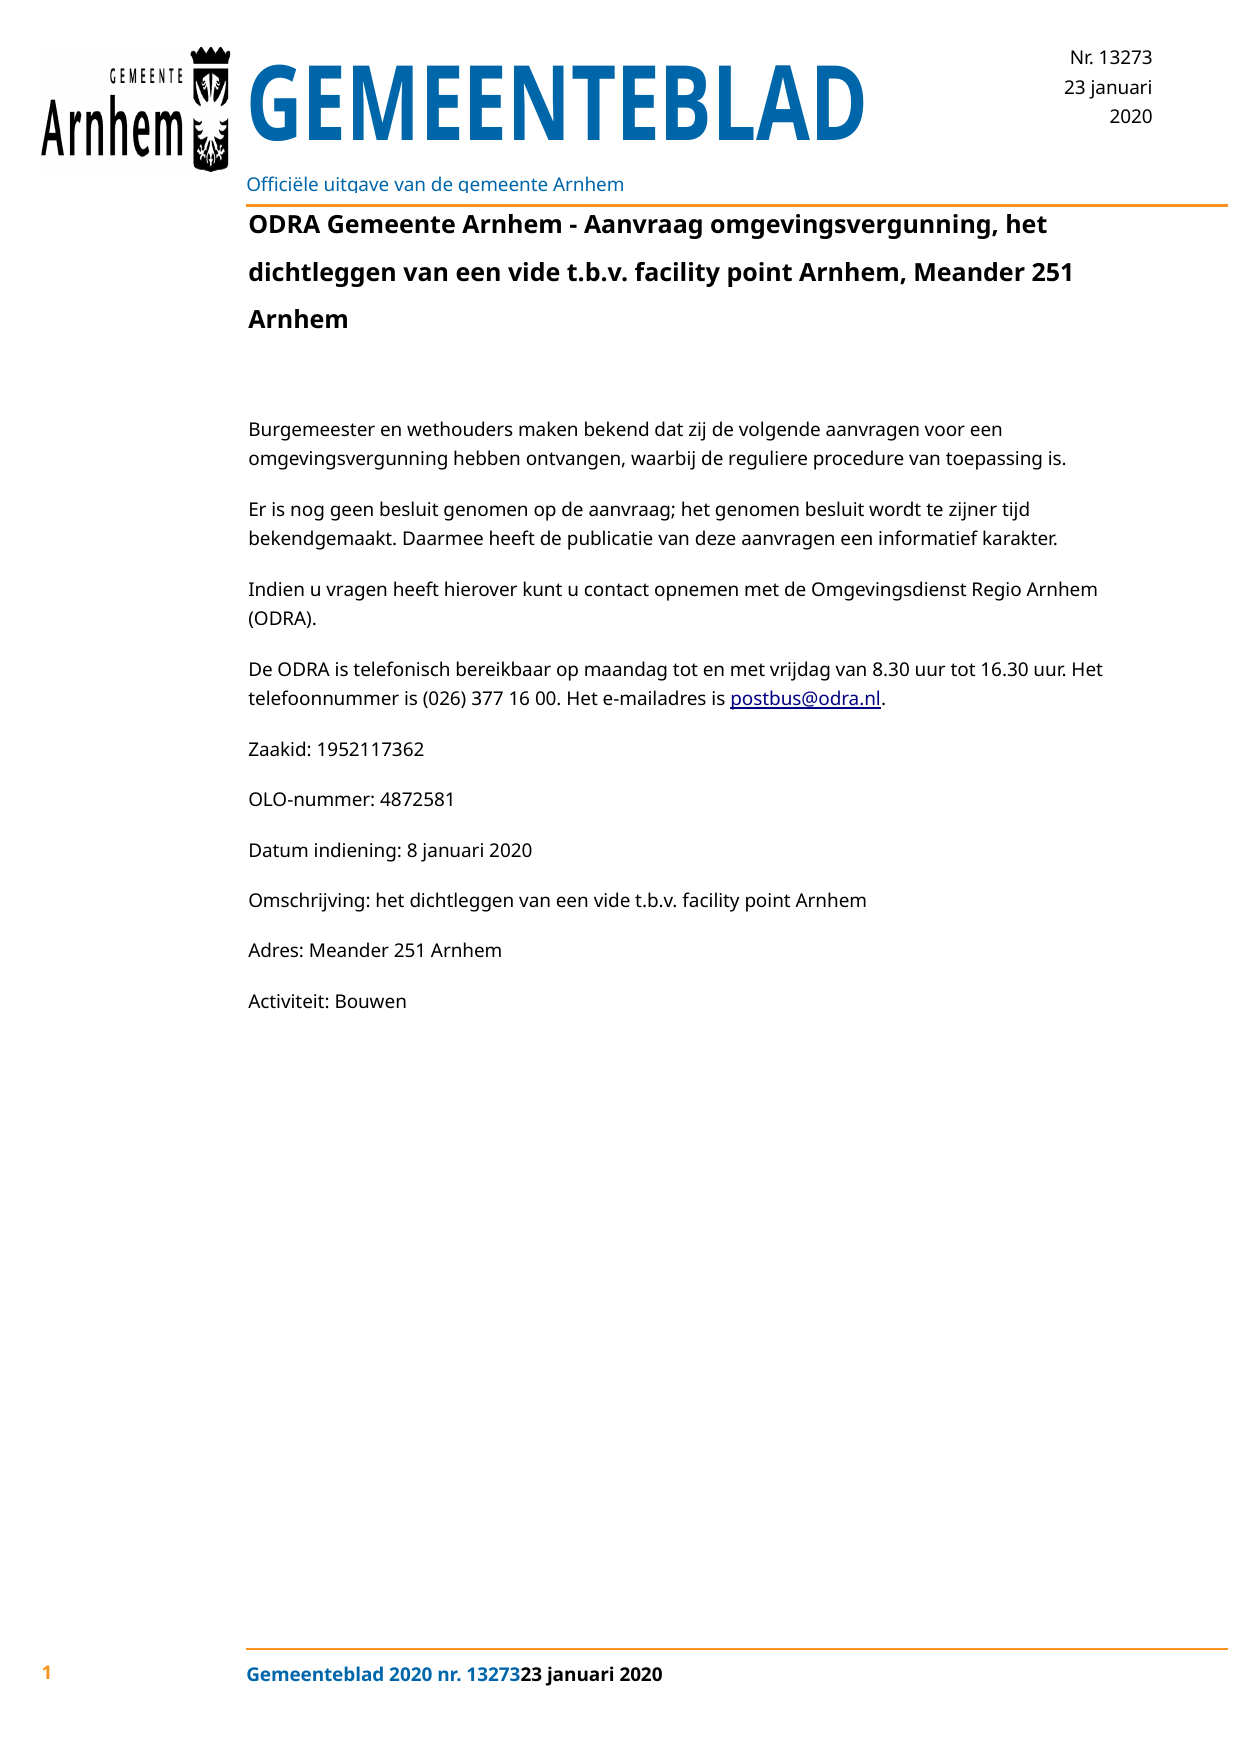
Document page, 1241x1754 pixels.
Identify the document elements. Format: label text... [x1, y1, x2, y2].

text Burgemeester en wethouders maken bekend dat zij de volgende aanvragen voor een omgevingsvergunning hebben ontvangen, waarbij de reguliere procedure van toepassing is. [248, 416, 1152, 471]
text OLO-nummer: 4872581 [248, 786, 1152, 812]
text Omschrijving: het dichtleggen van een vide t.b.v. facility point Arnhem [248, 887, 1152, 913]
text ODRA Gemeente Arnhem - Aanvraag omgevingsvergunning, het dichtleggen van een vide t.b.v. facility point Arnhem, Meander 251 Arnhem [248, 207, 1152, 336]
text Indien u vragen heeft hierover kunt u contact opnemen met de Omgevingsdienst Regio Arnhem (ODRA). [248, 576, 1152, 631]
text Zaakid: 1952117362 [248, 736, 1152, 762]
text Datum indiening: 8 januari 2020 [248, 837, 1152, 862]
text Activiteit: Bouwen [248, 988, 1152, 1014]
text De ODRA is telefonisch bereikbaar op maandag tot en met vrijdag van 8.30 uur tot 16.30 uur. Het telefoonnummer is (026) 377 16 00. Het e-mailadres is postbus@odra.nl. [248, 656, 1152, 711]
text Adres: Meander 251 Arnhem [248, 938, 1152, 963]
picture [41, 47, 231, 172]
text Er is nog geen besluit genomen op de aanvraag; het genomen besluit wordt te zijner tijd bekendgemaakt. Daarmee heeft de publicatie van deze aanvragen een informatief karakter. [248, 496, 1152, 551]
